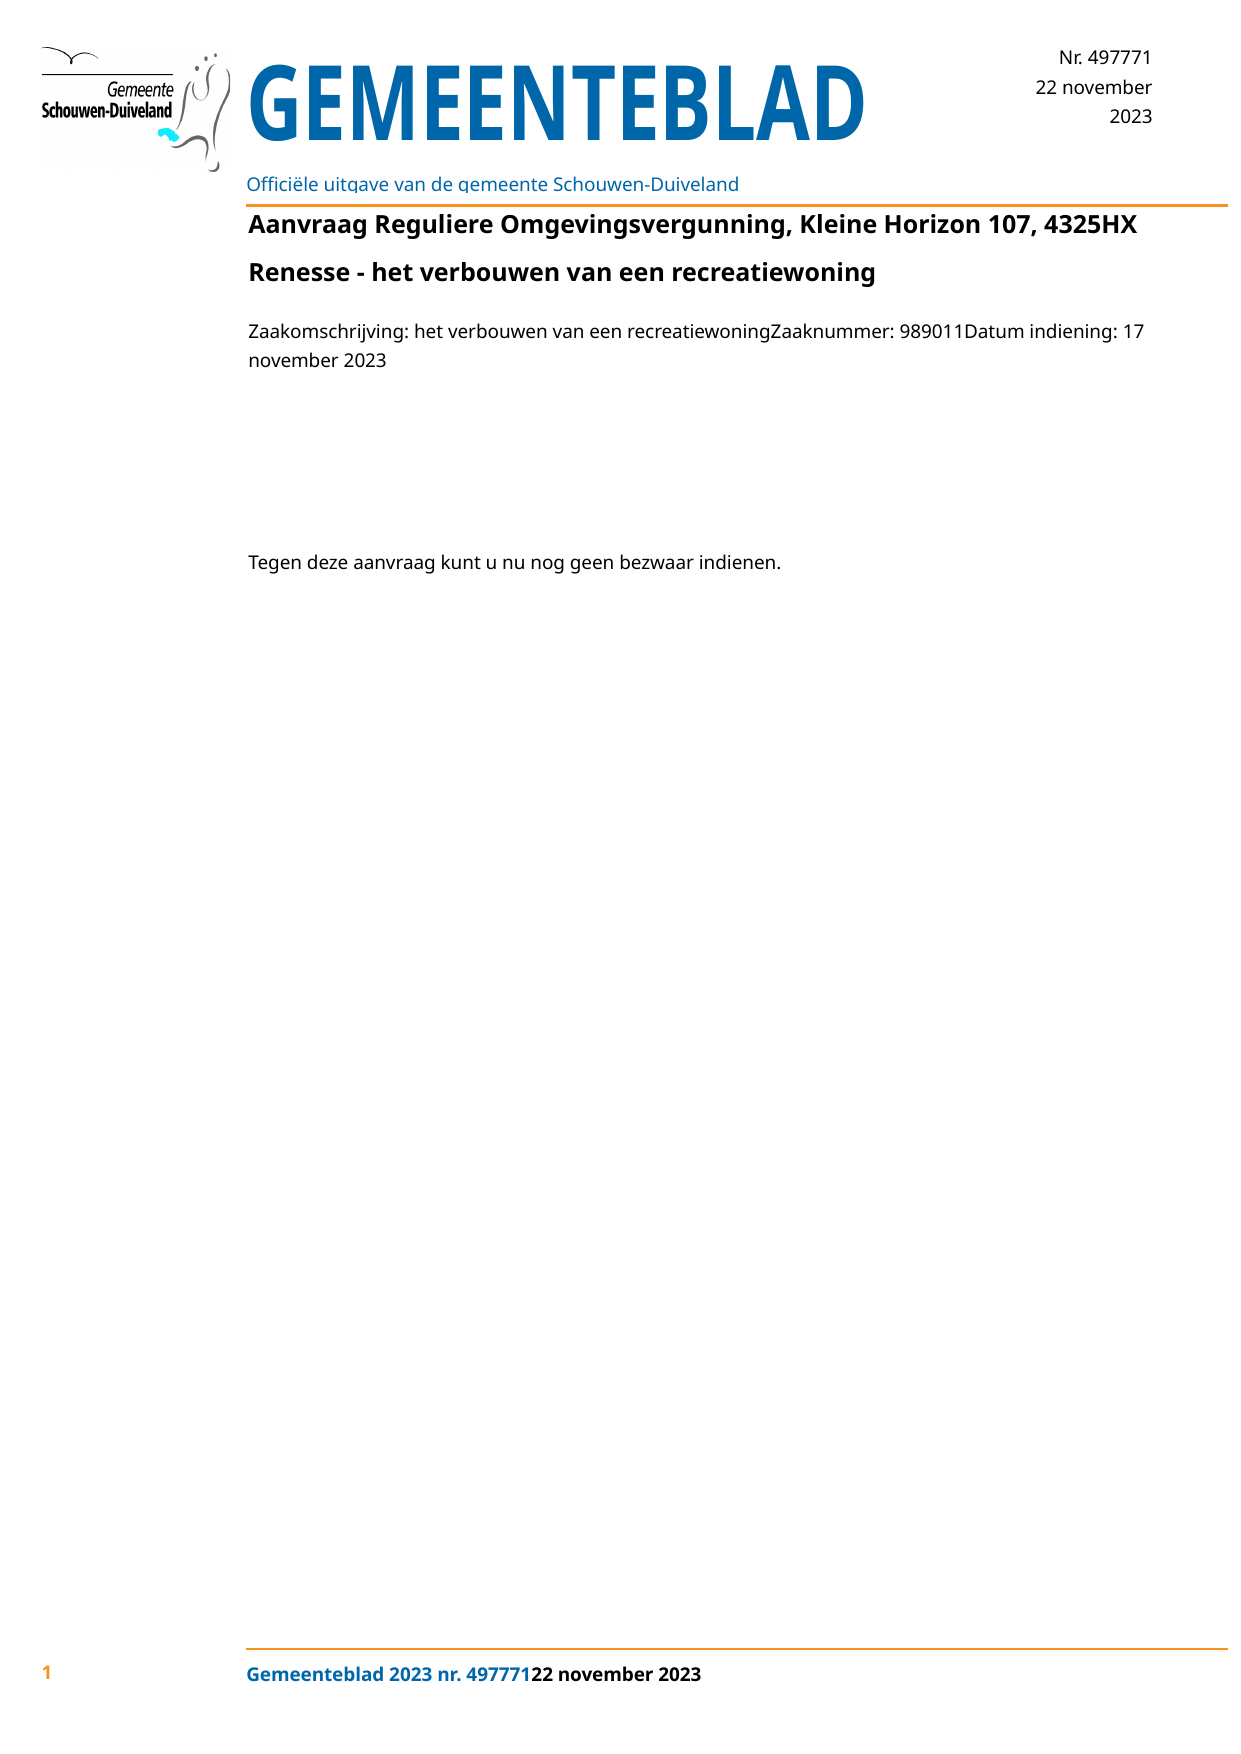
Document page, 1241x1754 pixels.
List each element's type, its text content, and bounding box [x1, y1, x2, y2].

text Aanvraag Reguliere Omgevingsvergunning, Kleine Horizon 107, 4325HX Renesse - het verbouwen van een recreatiewoning [248, 207, 1152, 288]
picture [41, 47, 231, 172]
text Zaakomschrijving: het verbouwen van een recreatiewoningZaaknummer: 989011Datum indiening: 17 november 2023 [248, 318, 1152, 373]
text Tegen deze aanvraag kunt u nu nog geen bezwaar indienen. [248, 549, 1152, 575]
